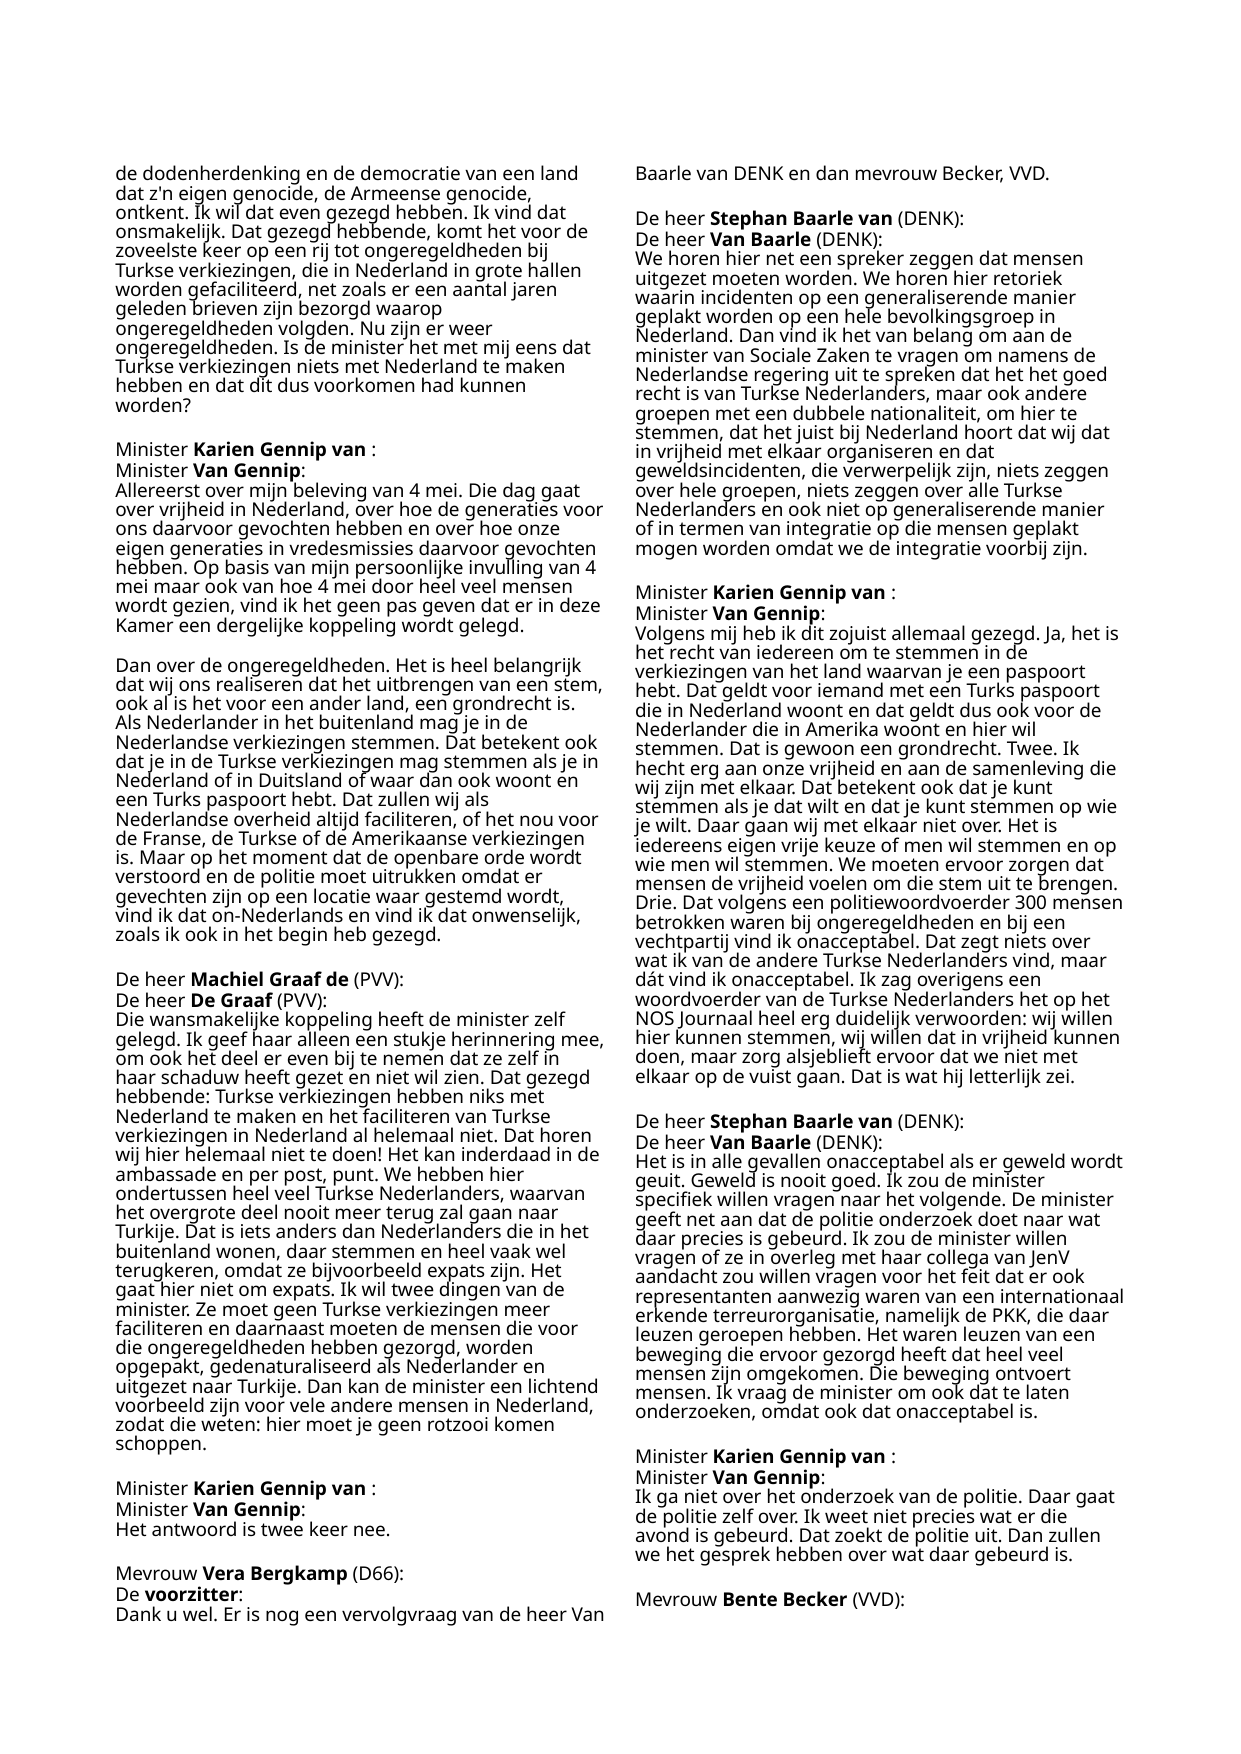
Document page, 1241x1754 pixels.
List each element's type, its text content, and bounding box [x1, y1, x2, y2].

text Minister Van Gennip: [635, 1469, 1125, 1488]
text de dodenherdenking en de democratie van een land dat z'n eigen genocide, de Armeense genocide, ontkent. Ik wil dat even gezegd hebben. Ik vind dat onsmakelijk. Dat gezegd hebbende, komt het voor de zoveelste keer op een rij tot ongeregeldheden bij Turkse verkiezingen, die in Nederland in grote hallen worden gefaciliteerd, net zoals er een aantal jaren geleden brieven zijn bezorgd waarop ongeregeldheden volgden. Nu zijn er weer ongeregeldheden. Is de minister het met mij eens dat Turkse verkiezingen niets met Nederland te maken hebben en dat dit dus voorkomen had kunnen worden? [115, 165, 605, 416]
text Dank u wel. Er is nog een vervolgvraag van de heer Van [115, 1606, 605, 1625]
text Minister Karien Gennip van : [635, 1443, 1125, 1469]
text Die wansmakelijke koppeling heeft de minister zelf gelegd. Ik geef haar alleen een stukje herinnering mee, om ook het deel er even bij te nemen dat ze zelf in haar schaduw heeft gezet en niet wil zien. Dat gezegd hebbende: Turkse verkiezingen hebben niks met Nederland te maken en het faciliteren van Turkse verkiezingen in Nederland al helemaal niet. Dat horen wij hier helemaal niet te doen! Het kan inderdaad in de ambassade en per post, punt. We hebben hier ondertussen heel veel Turkse Nederlanders, waarvan het overgrote deel nooit meer terug zal gaan naar Turkije. Dat is iets anders dan Nederlanders die in het buitenland wonen, daar stemmen en heel vaak wel terugkeren, omdat ze bijvoorbeeld expats zijn. Het gaat hier niet om expats. Ik wil twee dingen van de minister. Ze moet geen Turkse verkiezingen meer faciliteren en daarnaast moeten de mensen die voor die ongeregeldheden hebben gezorgd, worden opgepakt, gedenaturaliseerd als Nederlander en uitgezet naar Turkije. Dan kan de minister een lichtend voorbeeld zijn voor vele andere mensen in Nederland, zodat die weten: hier moet je geen rotzooi komen schoppen. [115, 1011, 605, 1455]
text Mevrouw Bente Becker (VVD): [635, 1586, 1125, 1612]
text Minister Van Gennip: [115, 462, 605, 482]
text Het antwoord is twee keer nee. [115, 1521, 605, 1540]
text Minister Van Gennip: [635, 605, 1125, 624]
text De heer De Graaf (PVV): [115, 992, 605, 1011]
text Allereerst over mijn beleving van 4 mei. Die dag gaat over vrijheid in Nederland, over hoe de generaties voor ons daarvoor gevochten hebben en over hoe onze eigen generaties in vredesmissies daarvoor gevochten hebben. Op basis van mijn persoonlijke invulling van 4 mei maar ook van hoe 4 mei door heel veel mensen wordt gezien, vind ik het geen pas geven dat er in deze Kamer een dergelijke koppeling wordt gelegd. [115, 482, 605, 636]
text Het is in alle gevallen onacceptabel als er geweld wordt geuit. Geweld is nooit goed. Ik zou de minister specifiek willen vragen naar het volgende. De minister geeft net aan dat de politie onderzoek doet naar wat daar precies is gebeurd. Ik zou de minister willen vragen of ze in overleg met haar collega van JenV aandacht zou willen vragen voor het feit dat er ook representanten aanwezig waren van een internationaal erkende terreurorganisatie, namelijk de PKK, die daar leuzen geroepen hebben. Het waren leuzen van een beweging die ervoor gezorgd heeft dat heel veel mensen zijn omgekomen. Die beweging ontvoert mensen. Ik vraag de minister om ook dat te laten onderzoeken, omdat ook dat onacceptabel is. [635, 1153, 1125, 1423]
text Minister Van Gennip: [115, 1501, 605, 1521]
text De voorzitter: [115, 1586, 605, 1606]
text Mevrouw Vera Bergkamp (D66): [115, 1561, 605, 1586]
text De heer Stephan Baarle van (DENK): [635, 1108, 1125, 1134]
text Baarle van DENK en dan mevrouw Becker, VVD. [635, 165, 1125, 184]
text Volgens mij heb ik dit zojuist allemaal gezegd. Ja, het is het recht van iedereen om te stemmen in de verkiezingen van het land waarvan je een paspoort hebt. Dat geldt voor iemand met een Turks paspoort die in Nederland woont en dat geldt dus ook voor de Nederlander die in Amerika woont en hier wil stemmen. Dat is gewoon een grondrecht. Twee. Ik hecht erg aan onze vrijheid en aan de samenleving die wij zijn met elkaar. Dat betekent ook dat je kunt stemmen als je dat wilt en dat je kunt stemmen op wie je wilt. Daar gaan wij met elkaar niet over. Het is iedereens eigen vrije keuze of men wil stemmen en op wie men wil stemmen. We moeten ervoor zorgen dat mensen de vrijheid voelen om die stem uit te brengen. Drie. Dat volgens een politiewoordvoerder 300 mensen betrokken waren bij ongeregeldheden en bij een vechtpartij vind ik onacceptabel. Dat zegt niets over wat ik van de andere Turkse Nederlanders vind, maar dát vind ik onacceptabel. Ik zag overigens een woordvoerder van de Turkse Nederlanders het op het NOS Journaal heel erg duidelijk verwoorden: wij willen hier kunnen stemmen, wij willen dat in vrijheid kunnen doen, maar zorg alsjeblieft ervoor dat we niet met elkaar op de vuist gaan. Dat is wat hij letterlijk zei. [635, 624, 1125, 1087]
text We horen hier net een spreker zeggen dat mensen uitgezet moeten worden. We horen hier retoriek waarin incidenten op een generaliserende manier geplakt worden op een hele bevolkingsgroep in Nederland. Dan vind ik het van belang om aan de minister van Sociale Zaken te vragen om namens de Nederlandse regering uit te spreken dat het het goed recht is van Turkse Nederlanders, maar ook andere groepen met een dubbele nationaliteit, om hier te stemmen, dat het juist bij Nederland hoort dat wij dat in vrijheid met elkaar organiseren en dat geweldsincidenten, die verwerpelijk zijn, niets zeggen over hele groepen, niets zeggen over alle Turkse Nederlanders en ook niet op generaliserende manier of in termen van integratie op die mensen geplakt mogen worden omdat we de integratie voorbij zijn. [635, 250, 1125, 559]
text Ik ga niet over het onderzoek van de politie. Daar gaat de politie zelf over. Ik weet niet precies wat er die avond is gebeurd. Dat zoekt de politie uit. Dan zullen we het gesprek hebben over wat daar gebeurd is. [635, 1488, 1125, 1566]
text Minister Karien Gennip van : [115, 1476, 605, 1501]
text Minister Karien Gennip van : [115, 437, 605, 462]
text De heer Van Baarle (DENK): [635, 231, 1125, 250]
text De heer Van Baarle (DENK): [635, 1134, 1125, 1153]
text Minister Karien Gennip van : [635, 579, 1125, 605]
text Dan over de ongeregeldheden. Het is heel belangrijk dat wij ons realiseren dat het uitbrengen van een stem, ook al is het voor een ander land, een grondrecht is. Als Nederlander in het buitenland mag je in de Nederlandse verkiezingen stemmen. Dat betekent ook dat je in de Turkse verkiezingen mag stemmen als je in Nederland of in Duitsland of waar dan ook woont en een Turks paspoort hebt. Dat zullen wij als Nederlandse overheid altijd faciliteren, of het nou voor de Franse, de Turkse of de Amerikaanse verkiezingen is. Maar op het moment dat de openbare orde wordt verstoord en de politie moet uitrukken omdat er gevechten zijn op een locatie waar gestemd wordt, vind ik dat on-Nederlands en vind ik dat onwenselijk, zoals ik ook in het begin heb gezegd. [115, 657, 605, 946]
text De heer Machiel Graaf de (PVV): [115, 966, 605, 992]
text De heer Stephan Baarle van (DENK): [635, 205, 1125, 231]
